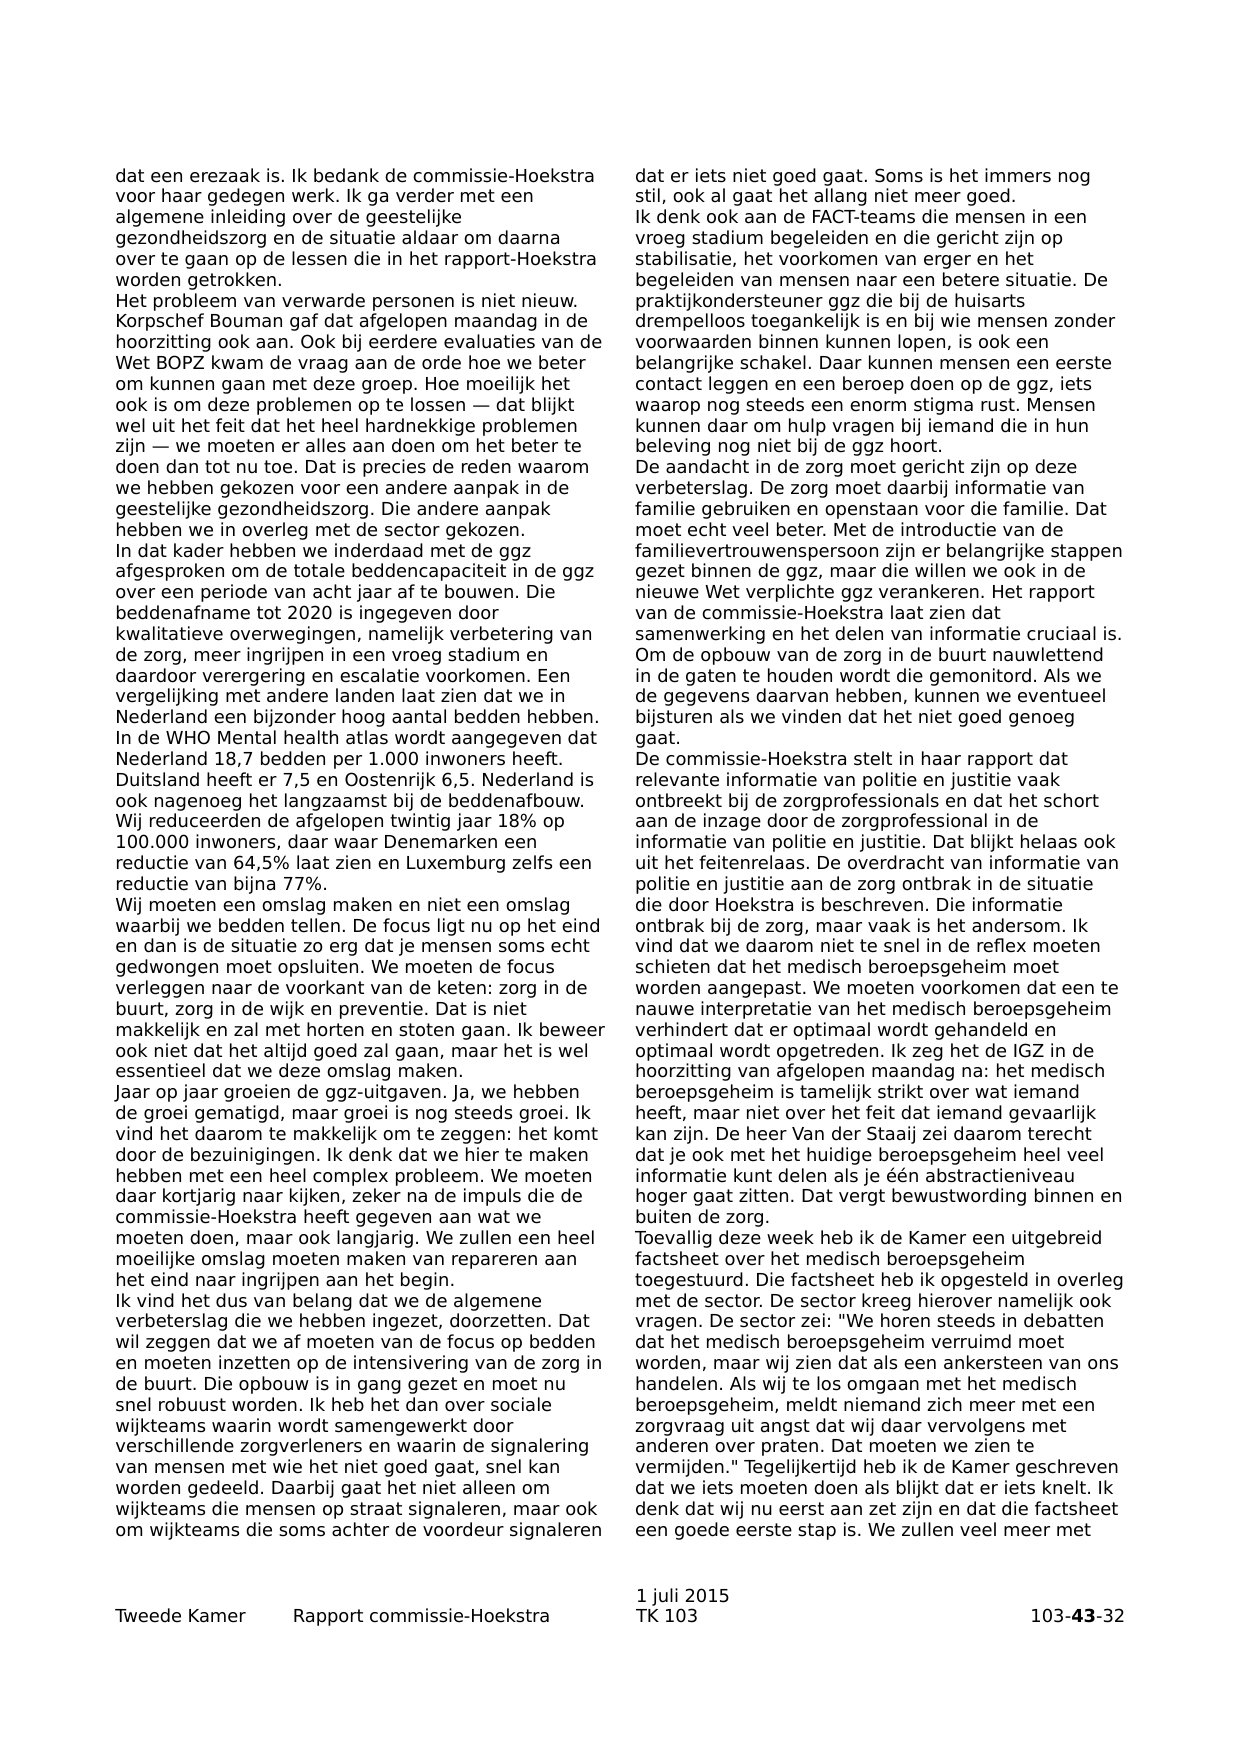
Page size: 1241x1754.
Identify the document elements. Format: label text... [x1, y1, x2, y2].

text De aandacht in de zorg moet gericht zijn op deze verbeterslag. De zorg moet daarbij informatie van familie gebruiken en openstaan voor die familie. Dat moet echt veel beter. Met de introductie van de familievertrouwenspersoon zijn er belangrijke stappen gezet binnen de ggz, maar die willen we ook in de nieuwe Wet verplichte ggz verankeren. Het rapport van de commissie-Hoekstra laat zien dat samenwerking en het delen van informatie cruciaal is. Om de opbouw van de zorg in de buurt nauwlettend in de gaten te houden wordt die gemonitord. Als we de gegevens daarvan hebben, kunnen we eventueel bijsturen als we vinden dat het niet goed genoeg gaat. [635, 457, 1125, 749]
text In dat kader hebben we inderdaad met de ggz afgesproken om de totale beddencapaciteit in de ggz over een periode van acht jaar af te bouwen. Die beddenafname tot 2020 is ingegeven door kwalitatieve overwegingen, namelijk verbetering van de zorg, meer ingrijpen in een vroeg stadium en daardoor verergering en escalatie voorkomen. Een vergelijking met andere landen laat zien dat we in Nederland een bijzonder hoog aantal bedden hebben. In de WHO Mental health atlas wordt aangegeven dat Nederland 18,7 bedden per 1.000 inwoners heeft. Duitsland heeft er 7,5 en Oostenrijk 6,5. Nederland is ook nagenoeg het langzaamst bij de beddenafbouw. Wij reduceerden de afgelopen twintig jaar 18% op 100.000 inwoners, daar waar Denemarken een reductie van 64,5% laat zien en Luxemburg zelfs een reductie van bijna 77%. [115, 540, 605, 894]
text dat er iets niet goed gaat. Soms is het immers nog stil, ook al gaat het allang niet meer goed. [635, 165, 1125, 207]
text dat een erezaak is. Ik bedank de commissie-Hoekstra voor haar gedegen werk. Ik ga verder met een algemene inleiding over de geestelijke gezondheidszorg en de situatie aldaar om daarna over te gaan op de lessen die in het rapport-Hoekstra worden getrokken. [115, 165, 605, 290]
text Toevallig deze week heb ik de Kamer een uitgebreid factsheet over het medisch beroepsgeheim toegestuurd. Die factsheet heb ik opgesteld in overleg met de sector. De sector kreeg hierover namelijk ook vragen. De sector zei: "We horen steeds in debatten dat het medisch beroepsgeheim verruimd moet worden, maar wij zien dat als een ankersteen van ons handelen. Als wij te los omgaan met het medisch beroepsgeheim, meldt niemand zich meer met een zorgvraag uit angst dat wij daar vervolgens met anderen over praten. Dat moeten we zien te vermijden." Tegelijkertijd heb ik de Kamer geschreven dat we iets moeten doen als blijkt dat er iets knelt. Ik denk dat wij nu eerst aan zet zijn en dat die factsheet een goede eerste stap is. We zullen veel meer met [635, 1228, 1125, 1540]
text Jaar op jaar groeien de ggz-uitgaven. Ja, we hebben de groei gematigd, maar groei is nog steeds groei. Ik vind het daarom te makkelijk om te zeggen: het komt door de bezuinigingen. Ik denk dat we hier te maken hebben met een heel complex probleem. We moeten daar kortjarig naar kijken, zeker na de impuls die de commissie-Hoekstra heeft gegeven aan wat we moeten doen, maar ook langjarig. We zullen een heel moeilijke omslag moeten maken van repareren aan het eind naar ingrijpen aan het begin. [115, 1082, 605, 1290]
text Ik vind het dus van belang dat we de algemene verbeterslag die we hebben ingezet, doorzetten. Dat wil zeggen dat we af moeten van de focus op bedden en moeten inzetten op de intensivering van de zorg in de buurt. Die opbouw is in gang gezet en moet nu snel robuust worden. Ik heb het dan over sociale wijkteams waarin wordt samengewerkt door verschillende zorgverleners en waarin de signalering van mensen met wie het niet goed gaat, snel kan worden gedeeld. Daarbij gaat het niet alleen om wijkteams die mensen op straat signaleren, maar ook om wijkteams die soms achter de voordeur signaleren [115, 1290, 605, 1540]
text De commissie-Hoekstra stelt in haar rapport dat relevante informatie van politie en justitie vaak ontbreekt bij de zorgprofessionals en dat het schort aan de inzage door de zorgprofessional in de informatie van politie en justitie. Dat blijkt helaas ook uit het feitenrelaas. De overdracht van informatie van politie en justitie aan de zorg ontbrak in de situatie die door Hoekstra is beschreven. Die informatie ontbrak bij de zorg, maar vaak is het andersom. Ik vind dat we daarom niet te snel in de reflex moeten schieten dat het medisch beroepsgeheim moet worden aangepast. We moeten voorkomen dat een te nauwe interpretatie van het medisch beroepsgeheim verhindert dat er optimaal wordt gehandeld en optimaal wordt opgetreden. Ik zeg het de IGZ in de hoorzitting van afgelopen maandag na: het medisch beroepsgeheim is tamelijk strikt over wat iemand heeft, maar niet over het feit dat iemand gevaarlijk kan zijn. De heer Van der Staaij zei daarom terecht dat je ook met het huidige beroepsgeheim heel veel informatie kunt delen als je één abstractieniveau hoger gaat zitten. Dat vergt bewustwording binnen en buiten de zorg. [635, 749, 1125, 1228]
text Ik denk ook aan de FACT-teams die mensen in een vroeg stadium begeleiden en die gericht zijn op stabilisatie, het voorkomen van erger en het begeleiden van mensen naar een betere situatie. De praktijkondersteuner ggz die bij de huisarts drempelloos toegankelijk is en bij wie mensen zonder voorwaarden binnen kunnen lopen, is ook een belangrijke schakel. Daar kunnen mensen een eerste contact leggen en een beroep doen op de ggz, iets waarop nog steeds een enorm stigma rust. Mensen kunnen daar om hulp vragen bij iemand die in hun beleving nog niet bij de ggz hoort. [635, 207, 1125, 457]
text Het probleem van verwarde personen is niet nieuw. Korpschef Bouman gaf dat afgelopen maandag in de hoorzitting ook aan. Ook bij eerdere evaluaties van de Wet BOPZ kwam de vraag aan de orde hoe we beter om kunnen gaan met deze groep. Hoe moeilijk het ook is om deze problemen op te lossen — dat blijkt wel uit het feit dat het heel hardnekkige problemen zijn — we moeten er alles aan doen om het beter te doen dan tot nu toe. Dat is precies de reden waarom we hebben gekozen voor een andere aanpak in de geestelijke gezondheidszorg. Die andere aanpak hebben we in overleg met de sector gekozen. [115, 290, 605, 540]
text Wij moeten een omslag maken en niet een omslag waarbij we bedden tellen. De focus ligt nu op het eind en dan is de situatie zo erg dat je mensen soms echt gedwongen moet opsluiten. We moeten de focus verleggen naar de voorkant van de keten: zorg in de buurt, zorg in de wijk en preventie. Dat is niet makkelijk en zal met horten en stoten gaan. Ik beweer ook niet dat het altijd goed zal gaan, maar het is wel essentieel dat we deze omslag maken. [115, 894, 605, 1082]
